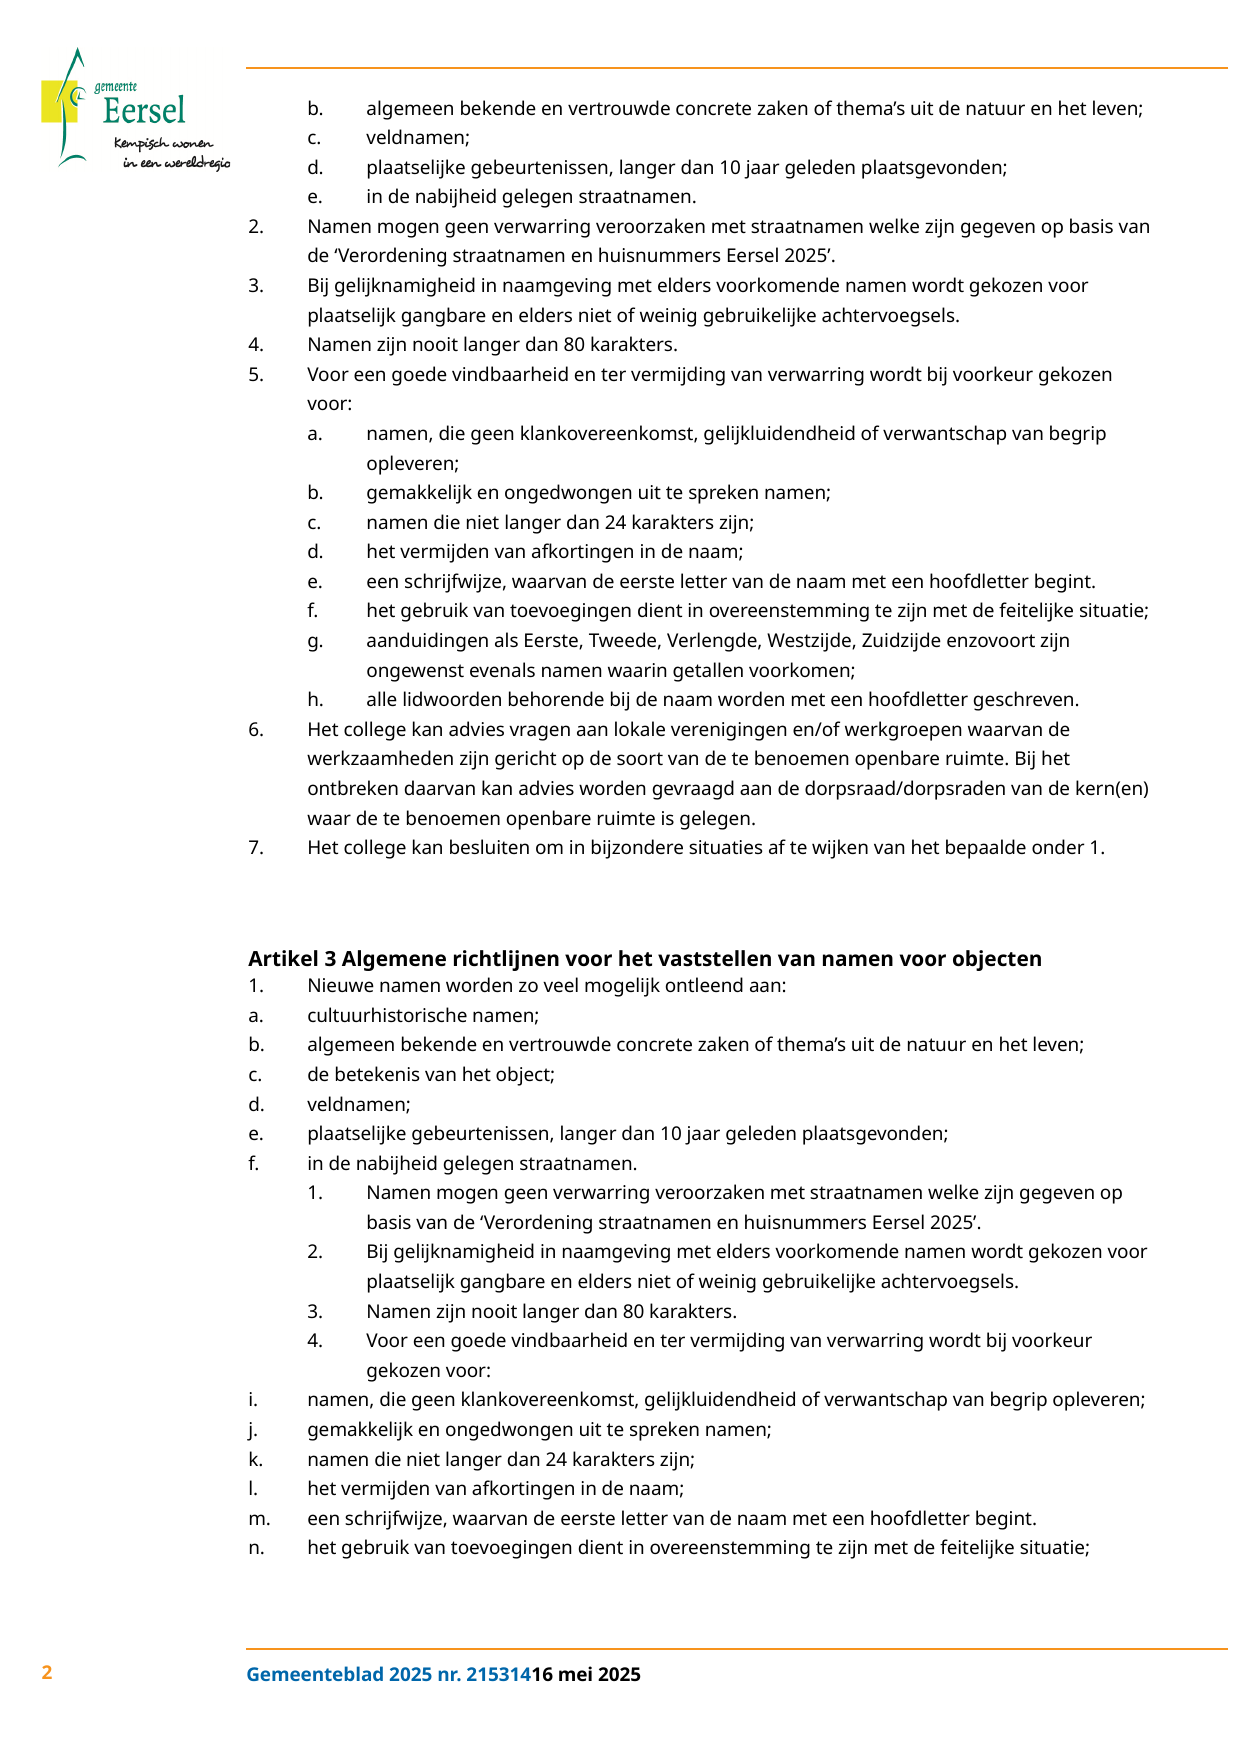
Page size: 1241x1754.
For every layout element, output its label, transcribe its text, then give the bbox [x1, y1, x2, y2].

list Voor een goede vindbaarheid en ter vermijding van verwarring wordt bij voorkeur gekozen voor: [307, 1327, 1152, 1383]
list namen die niet langer dan 24 karakters zijn; [307, 509, 1152, 535]
list Bij gelijknamigheid in naamgeving met elders voorkomende namen wordt gekozen voor plaatselijk gangbare en elders niet of weinig gebruikelijke achtervoegsels. [248, 272, 1152, 328]
list Bij gelijknamigheid in naamgeving met elders voorkomende namen wordt gekozen voor plaatselijk gangbare en elders niet of weinig gebruikelijke achtervoegsels. [307, 1239, 1152, 1294]
text Artikel 3 Algemene richtlijnen voor het vaststellen van namen voor objecten [248, 944, 1152, 972]
list plaatselijke gebeurtenissen, langer dan 10 jaar geleden plaatsgevonden; [307, 154, 1152, 180]
list een schrijfwijze, waarvan de eerste letter van de naam met een hoofdletter begint. [307, 568, 1152, 594]
list namen, die geen klankovereenkomst, gelijkluidendheid of verwantschap van begrip opleveren; [248, 1387, 1152, 1412]
list in de nabijheid gelegen straatnamen. [307, 183, 1152, 209]
list veldnamen; [307, 124, 1152, 150]
list in de nabijheid gelegen straatnamen. [248, 1150, 1152, 1176]
list aanduidingen als Eerste, Tweede, Verlengde, Westzijde, Zuidzijde enzovoort zijn ongewenst evenals namen waarin getallen voorkomen; [307, 627, 1152, 683]
list namen, die geen klankovereenkomst, gelijkluidendheid of verwantschap van begrip opleveren; [307, 420, 1152, 476]
list het gebruik van toevoegingen dient in overeenstemming te zijn met de feitelijke situatie; [248, 1534, 1152, 1560]
list veldnamen; [248, 1091, 1152, 1116]
list namen die niet langer dan 24 karakters zijn; [248, 1446, 1152, 1471]
list Voor een goede vindbaarheid en ter vermijding van verwarring wordt bij voorkeur gekozen voor: [248, 361, 1152, 416]
list Namen zijn nooit langer dan 80 karakters. [307, 1298, 1152, 1323]
list Nieuwe namen worden zo veel mogelijk ontleend aan: [248, 972, 1152, 998]
list Namen zijn nooit langer dan 80 karakters. [248, 331, 1152, 357]
list de betekenis van het object; [248, 1061, 1152, 1087]
list Het college kan advies vragen aan lokale verenigingen en/of werkgroepen waarvan de werkzaamheden zijn gericht op de soort van de te benoemen openbare ruimte. Bij het ontbreken daarvan kan advies worden gevraagd aan de dorpsraad/dorpsraden van de kern(en) waar de te benoemen openbare ruimte is gelegen. [248, 716, 1152, 831]
list Het college kan besluiten om in bijzondere situaties af te wijken van het bepaalde onder 1. [248, 834, 1152, 860]
list cultuurhistorische namen; [248, 1002, 1152, 1028]
list het gebruik van toevoegingen dient in overeenstemming te zijn met de feitelijke situatie; [307, 598, 1152, 623]
list gemakkelijk en ongedwongen uit te spreken namen; [248, 1416, 1152, 1442]
list een schrijfwijze, waarvan de eerste letter van de naam met een hoofdletter begint. [248, 1505, 1152, 1531]
picture [41, 47, 231, 172]
list alle lidwoorden behorende bij de naam worden met een hoofdletter geschreven. [307, 686, 1152, 712]
list plaatselijke gebeurtenissen, langer dan 10 jaar geleden plaatsgevonden; [248, 1120, 1152, 1146]
list algemeen bekende en vertrouwde concrete zaken of thema’s uit de natuur en het leven; [307, 95, 1152, 121]
list algemeen bekende en vertrouwde concrete zaken of thema’s uit de natuur en het leven; [248, 1032, 1152, 1057]
list Namen mogen geen verwarring veroorzaken met straatnamen welke zijn gegeven op basis van de ‘Verordening straatnamen en huisnummers Eersel 2025’. [248, 213, 1152, 268]
list gemakkelijk en ongedwongen uit te spreken namen; [307, 479, 1152, 505]
list het vermijden van afkortingen in de naam; [248, 1475, 1152, 1501]
list Namen mogen geen verwarring veroorzaken met straatnamen welke zijn gegeven op basis van de ‘Verordening straatnamen en huisnummers Eersel 2025’. [307, 1179, 1152, 1235]
list het vermijden van afkortingen in de naam; [307, 538, 1152, 564]
